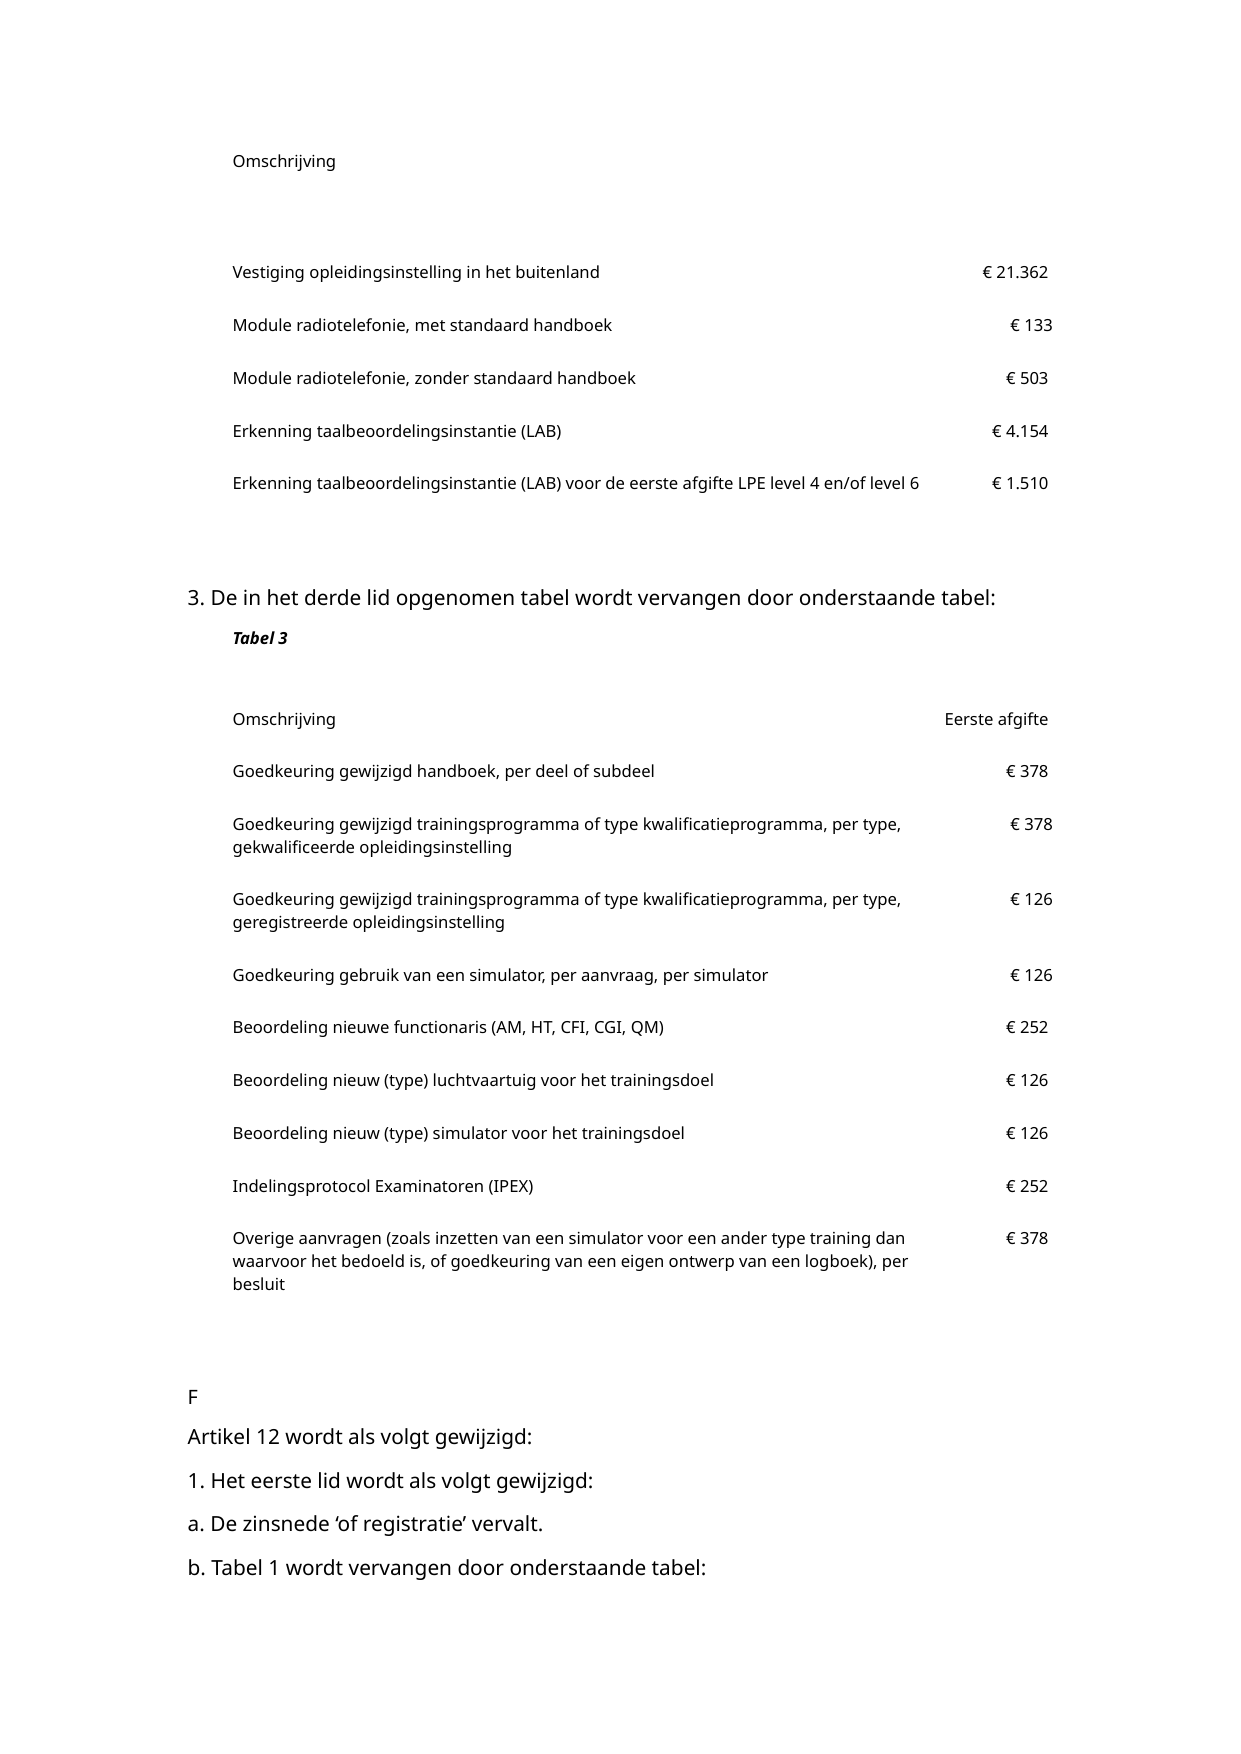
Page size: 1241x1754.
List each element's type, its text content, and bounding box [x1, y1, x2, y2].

table_cell € 503 [930, 367, 1053, 419]
text a. De zinsnede ‘of registratie’ vervalt. [187, 1509, 1053, 1538]
table_cell Overige aanvragen (zoals inzetten van een simulator voor een ander type training dan waarvoor het bedoeld is, of goedkeuring van een eigen ontwerp van een logboek), per besluit [233, 1227, 929, 1325]
text b. Tabel 1 wordt vervangen door onderstaande tabel: [187, 1553, 1053, 1581]
table_header Omschrijving [233, 150, 929, 208]
table_header Eerste afgifte [930, 707, 1053, 760]
text Artikel 12 wordt als volgt gewijzigd: [187, 1422, 1053, 1451]
table_cell € 21.362 [930, 261, 1053, 314]
text 3. De in het derde lid opgenomen tabel wordt vervangen door onderstaande tabel: [187, 583, 1053, 612]
table_header Omschrijving [233, 707, 929, 760]
table_cell Goedkeuring gewijzigd trainingsprogramma of type kwalificatieprogramma, per type, geregistreerde opleidingsinstelling [233, 888, 929, 963]
text F [187, 1383, 1053, 1411]
table_cell € 126 [930, 964, 1053, 1016]
table_cell Module radiotelefonie, met standaard handboek [233, 314, 929, 367]
table_cell Erkenning taalbeoordelingsinstantie (LAB) [233, 419, 929, 472]
table_cell Beoordeling nieuw (type) simulator voor het trainingsdoel [233, 1122, 929, 1174]
table_cell [930, 209, 1053, 261]
table_cell Module radiotelefonie, zonder standaard handboek [233, 367, 929, 419]
table_cell € 252 [930, 1016, 1053, 1069]
text 1. Het eerste lid wordt als volgt gewijzigd: [187, 1466, 1053, 1494]
table_cell € 378 [930, 760, 1053, 813]
table_cell Erkenning taalbeoordelingsinstantie (LAB) voor de eerste afgifte LPE level 4 en/of level 6 [233, 472, 929, 525]
table_cell Vestiging opleidingsinstelling in het buitenland [233, 261, 929, 314]
table_cell Beoordeling nieuwe functionaris (AM, HT, CFI, CGI, QM) [233, 1016, 929, 1069]
table_cell € 4.154 [930, 419, 1053, 472]
table_cell [233, 209, 929, 261]
table_cell Goedkeuring gebruik van een simulator, per aanvraag, per simulator [233, 964, 929, 1016]
table_cell € 126 [930, 888, 1053, 963]
table_header [930, 150, 1053, 208]
table_cell Goedkeuring gewijzigd handboek, per deel of subdeel [233, 760, 929, 813]
table_cell € 378 [930, 813, 1053, 888]
table_cell Beoordeling nieuw (type) luchtvaartuig voor het trainingsdoel [233, 1069, 929, 1122]
table_cell Goedkeuring gewijzigd trainingsprogramma of type kwalificatieprogramma, per type, gekwalificeerde opleidingsinstelling [233, 813, 929, 888]
table_cell € 252 [930, 1174, 1053, 1227]
table_cell € 378 [930, 1227, 1053, 1325]
table_cell Indelingsprotocol Examinatoren (IPEX) [233, 1174, 929, 1227]
table_cell € 126 [930, 1122, 1053, 1174]
table_cell € 1.510 [930, 472, 1053, 525]
text Tabel 3 [232, 627, 1053, 649]
table_cell € 126 [930, 1069, 1053, 1122]
table_cell € 133 [930, 314, 1053, 367]
